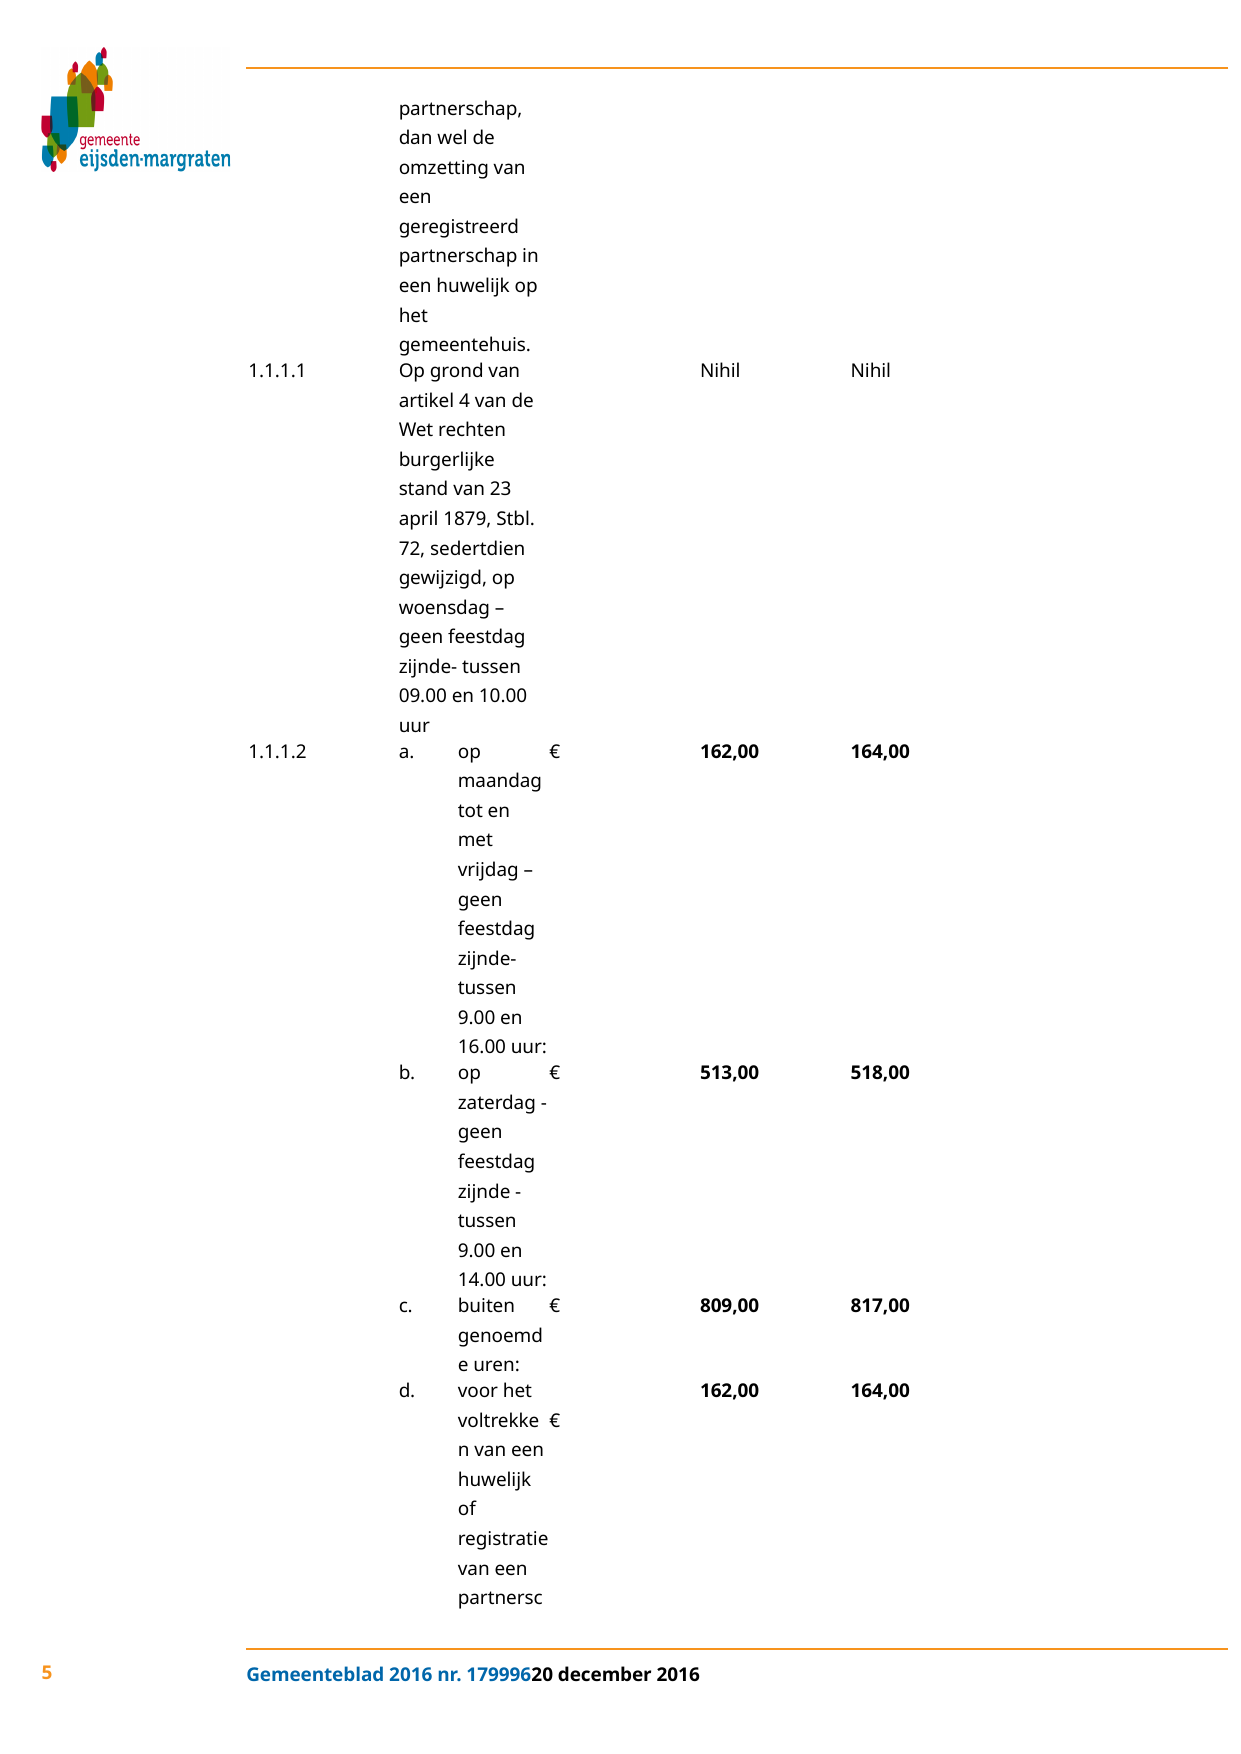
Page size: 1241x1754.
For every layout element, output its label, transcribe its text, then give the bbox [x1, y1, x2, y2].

table_cell 162,00 [700, 1377, 850, 1610]
table_cell buiten genoemde uren: [399, 1292, 549, 1377]
table_cell Nihil [850, 357, 1001, 738]
table_cell [248, 1060, 398, 1292]
table_cell op maandag tot en met vrijdag – geen feestdag zijnde- tussen 9.00 en 16.00 uur: [399, 738, 549, 1059]
table_cell [549, 357, 700, 738]
table_cell [1001, 1060, 1152, 1292]
table_cell [1001, 1377, 1152, 1610]
table_cell 518,00 [850, 1060, 1001, 1292]
table_cell € [549, 1292, 700, 1377]
table_cell 809,00 [700, 1292, 850, 1377]
table_cell 513,00 [700, 1060, 850, 1292]
table_cell € [549, 1377, 700, 1610]
table_cell 1.1.1.2 [248, 738, 398, 1059]
table_cell [1001, 357, 1152, 738]
table_cell [549, 95, 700, 357]
table_cell 164,00 [850, 1377, 1001, 1610]
table_cell [1001, 95, 1152, 357]
table_cell partnerschap, dan wel de omzetting van een geregistreerd partnerschap in een huwelijk op het gemeentehuis. [399, 95, 549, 357]
table_cell Nihil [700, 357, 850, 738]
table_cell [700, 95, 850, 357]
table_cell [850, 95, 1001, 357]
picture [41, 47, 231, 172]
table_cell [1001, 738, 1152, 1059]
table_cell [248, 1377, 398, 1610]
table_cell € [549, 1060, 700, 1292]
table_cell 164,00 [850, 738, 1001, 1059]
table_cell [248, 1292, 398, 1377]
table_cell 1.1.1.1 [248, 357, 398, 738]
table_cell [1001, 1292, 1152, 1377]
table_cell 162,00 [700, 738, 850, 1059]
table_cell voor het voltrekken van een huwelijk of registratie van een partnersc [399, 1377, 549, 1610]
table_cell Op grond van artikel 4 van de Wet rechten burgerlijke stand van 23 april 1879, Stbl. 72, sedertdien gewijzigd, op woensdag – geen feestdag zijnde- tussen 09.00 en 10.00 uur [399, 357, 549, 738]
table_cell op zaterdag - geen feestdag zijnde - tussen 9.00 en 14.00 uur: [399, 1060, 549, 1292]
table_cell 817,00 [850, 1292, 1001, 1377]
table_cell [248, 95, 398, 357]
table_cell € [549, 738, 700, 1059]
